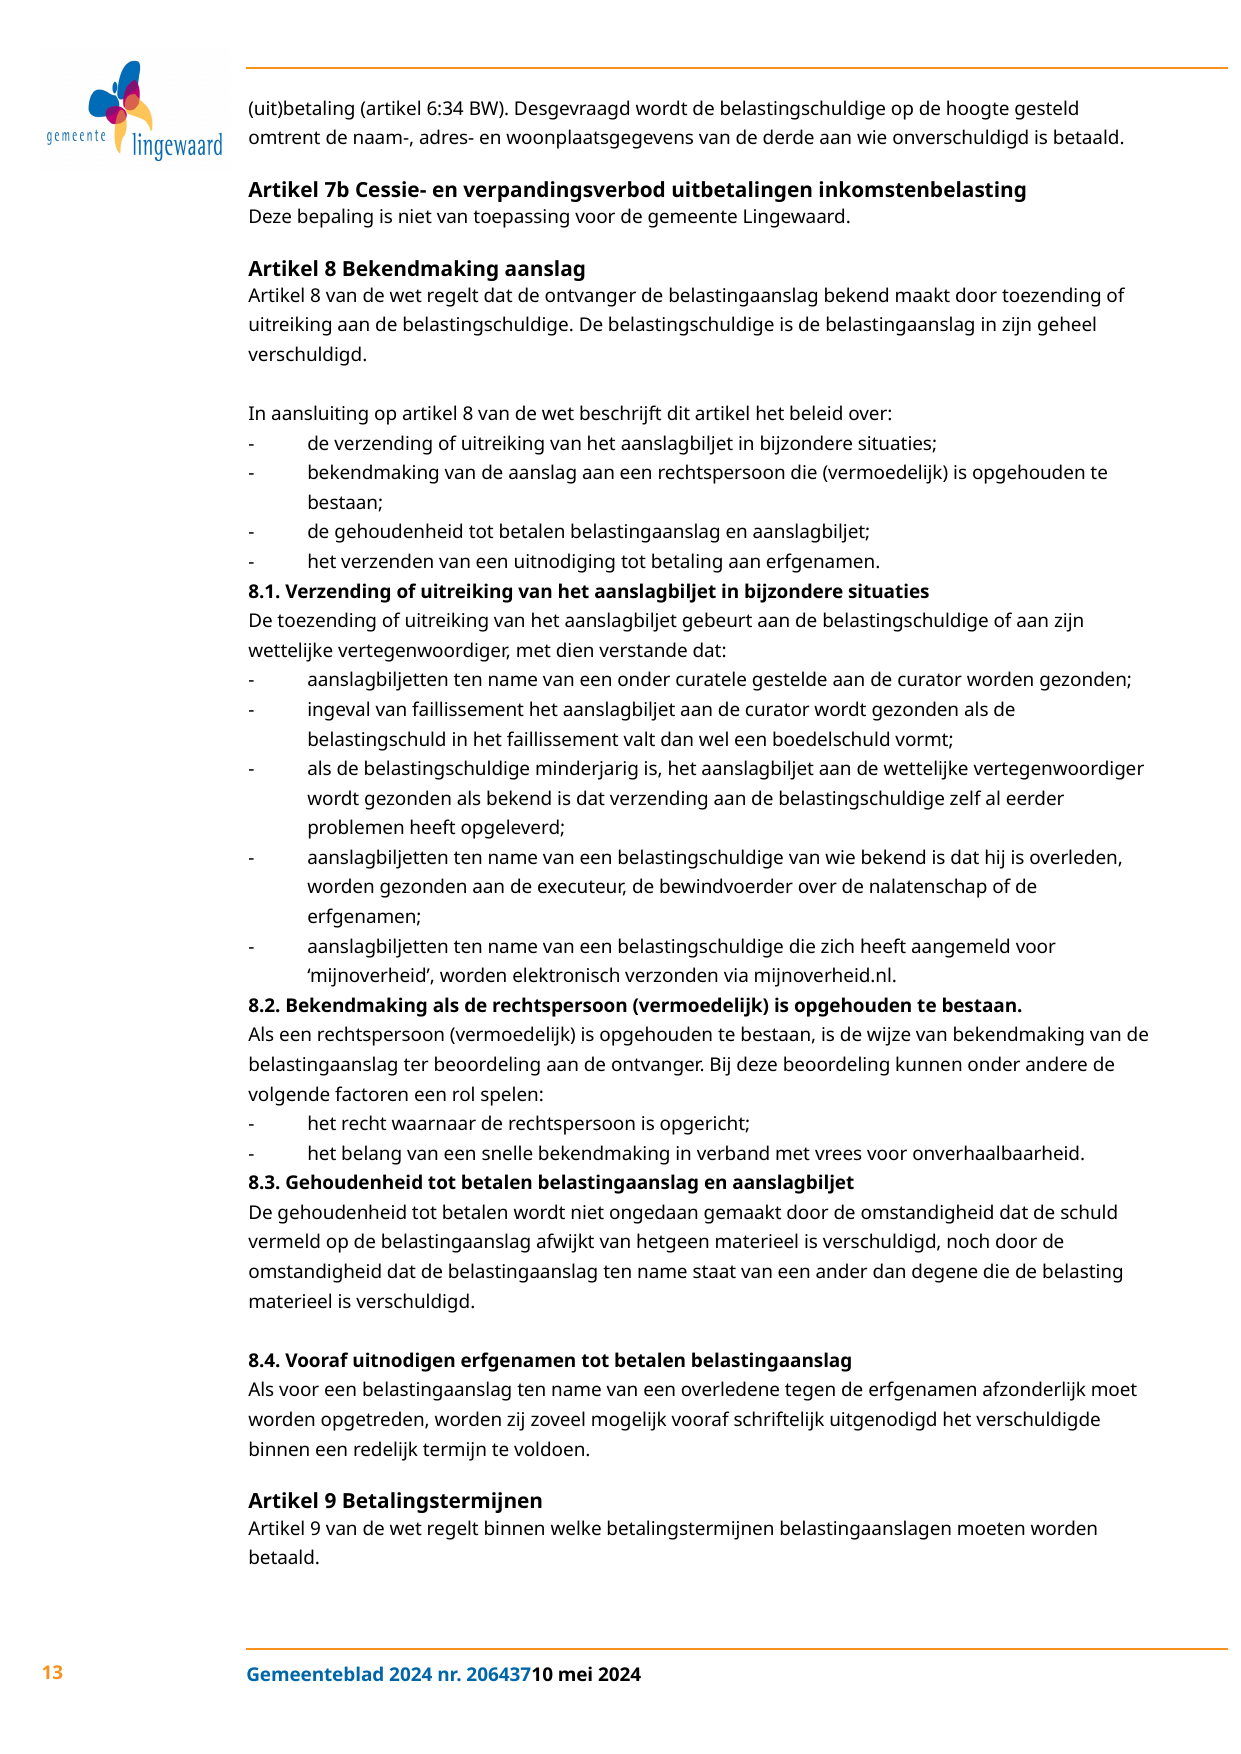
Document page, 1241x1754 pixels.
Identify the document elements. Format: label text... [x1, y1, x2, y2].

picture [41, 47, 231, 172]
list aanslagbiljetten ten name van een onder curatele gestelde aan de curator worden gezonden; [248, 667, 1152, 692]
text Artikel 9 van de wet regelt binnen welke betalingstermijnen belastingaanslagen moeten worden betaald. [248, 1515, 1152, 1570]
text Artikel 8 Bekendmaking aanslag [248, 254, 1152, 282]
text De gehoudenheid tot betalen wordt niet ongedaan gemaakt door de omstandigheid dat de schuld vermeld op de belastingaanslag afwijkt van hetgeen materieel is verschuldigd, noch door de omstandigheid dat de belastingaanslag ten name staat van een ander dan degene die de belasting materieel is verschuldigd. [248, 1199, 1152, 1314]
text Artikel 8 van de wet regelt dat de ontvanger de belastingaanslag bekend maakt door toezending of uitreiking aan de belastingschuldige. De belastingschuldige is de belastingaanslag in zijn geheel verschuldigd. [248, 282, 1152, 367]
text Deze bepaling is niet van toepassing voor de gemeente Lingewaard. [248, 203, 1152, 229]
text In aansluiting op artikel 8 van de wet beschrijft dit artikel het beleid over: [248, 400, 1152, 426]
text Artikel 7b Cessie- en verpandingsverbod uitbetalingen inkomstenbelasting [248, 175, 1152, 203]
text (uit)betaling (artikel 6:34 BW). Desgevraagd wordt de belastingschuldige op de hoogte gesteld omtrent de naam-, adres- en woonplaatsgegevens van de derde aan wie onverschuldigd is betaald. [248, 95, 1152, 150]
list aanslagbiljetten ten name van een belastingschuldige die zich heeft aangemeld voor ‘mijnoverheid’, worden elektronisch verzonden via mijnoverheid.nl. [248, 933, 1152, 988]
text Als een rechtspersoon (vermoedelijk) is opgehouden te bestaan, is de wijze van bekendmaking van de belastingaanslag ter beoordeling aan de ontvanger. Bij deze beoordeling kunnen onder andere de volgende factoren een rol spelen: [248, 1022, 1152, 1107]
list bekendmaking van de aanslag aan een rechtspersoon die (vermoedelijk) is opgehouden te bestaan; [248, 459, 1152, 515]
text Artikel 9 Betalingstermijnen [248, 1486, 1152, 1515]
list de gehoudenheid tot betalen belastingaanslag en aanslagbiljet; [248, 519, 1152, 544]
list de verzending of uitreiking van het aanslagbiljet in bijzondere situaties; [248, 430, 1152, 456]
text 8.4. Vooraf uitnodigen erfgenamen tot betalen belastingaanslag [248, 1347, 1152, 1373]
text 8.2. Bekendmaking als de rechtspersoon (vermoedelijk) is opgehouden te bestaan. [248, 992, 1152, 1018]
text De toezending of uitreiking van het aanslagbiljet gebeurt aan de belastingschuldige of aan zijn wettelijke vertegenwoordiger, met dien verstande dat: [248, 607, 1152, 663]
list het recht waarnaar de rechtspersoon is opgericht; [248, 1110, 1152, 1136]
list als de belastingschuldige minderjarig is, het aanslagbiljet aan de wettelijke vertegenwoordiger wordt gezonden als bekend is dat verzending aan de belastingschuldige zelf al eerder problemen heeft opgeleverd; [248, 755, 1152, 840]
list aanslagbiljetten ten name van een belastingschuldige van wie bekend is dat hij is overleden, worden gezonden aan de executeur, de bewindvoerder over de nalatenschap of de erfgenamen; [248, 844, 1152, 929]
text 8.3. Gehoudenheid tot betalen belastingaanslag en aanslagbiljet [248, 1169, 1152, 1195]
list het verzenden van een uitnodiging tot betaling aan erfgenamen. [248, 548, 1152, 574]
text 8.1. Verzending of uitreiking van het aanslagbiljet in bijzondere situaties [248, 578, 1152, 604]
list ingeval van faillissement het aanslagbiljet aan de curator wordt gezonden als de belastingschuld in het faillissement valt dan wel een boedelschuld vormt; [248, 696, 1152, 752]
list het belang van een snelle bekendmaking in verband met vrees voor onverhaalbaarheid. [248, 1140, 1152, 1166]
text Als voor een belastingaanslag ten name van een overledene tegen de erfgenamen afzonderlijk moet worden opgetreden, worden zij zoveel mogelijk vooraf schriftelijk uitgenodigd het verschuldigde binnen een redelijk termijn te voldoen. [248, 1377, 1152, 1462]
